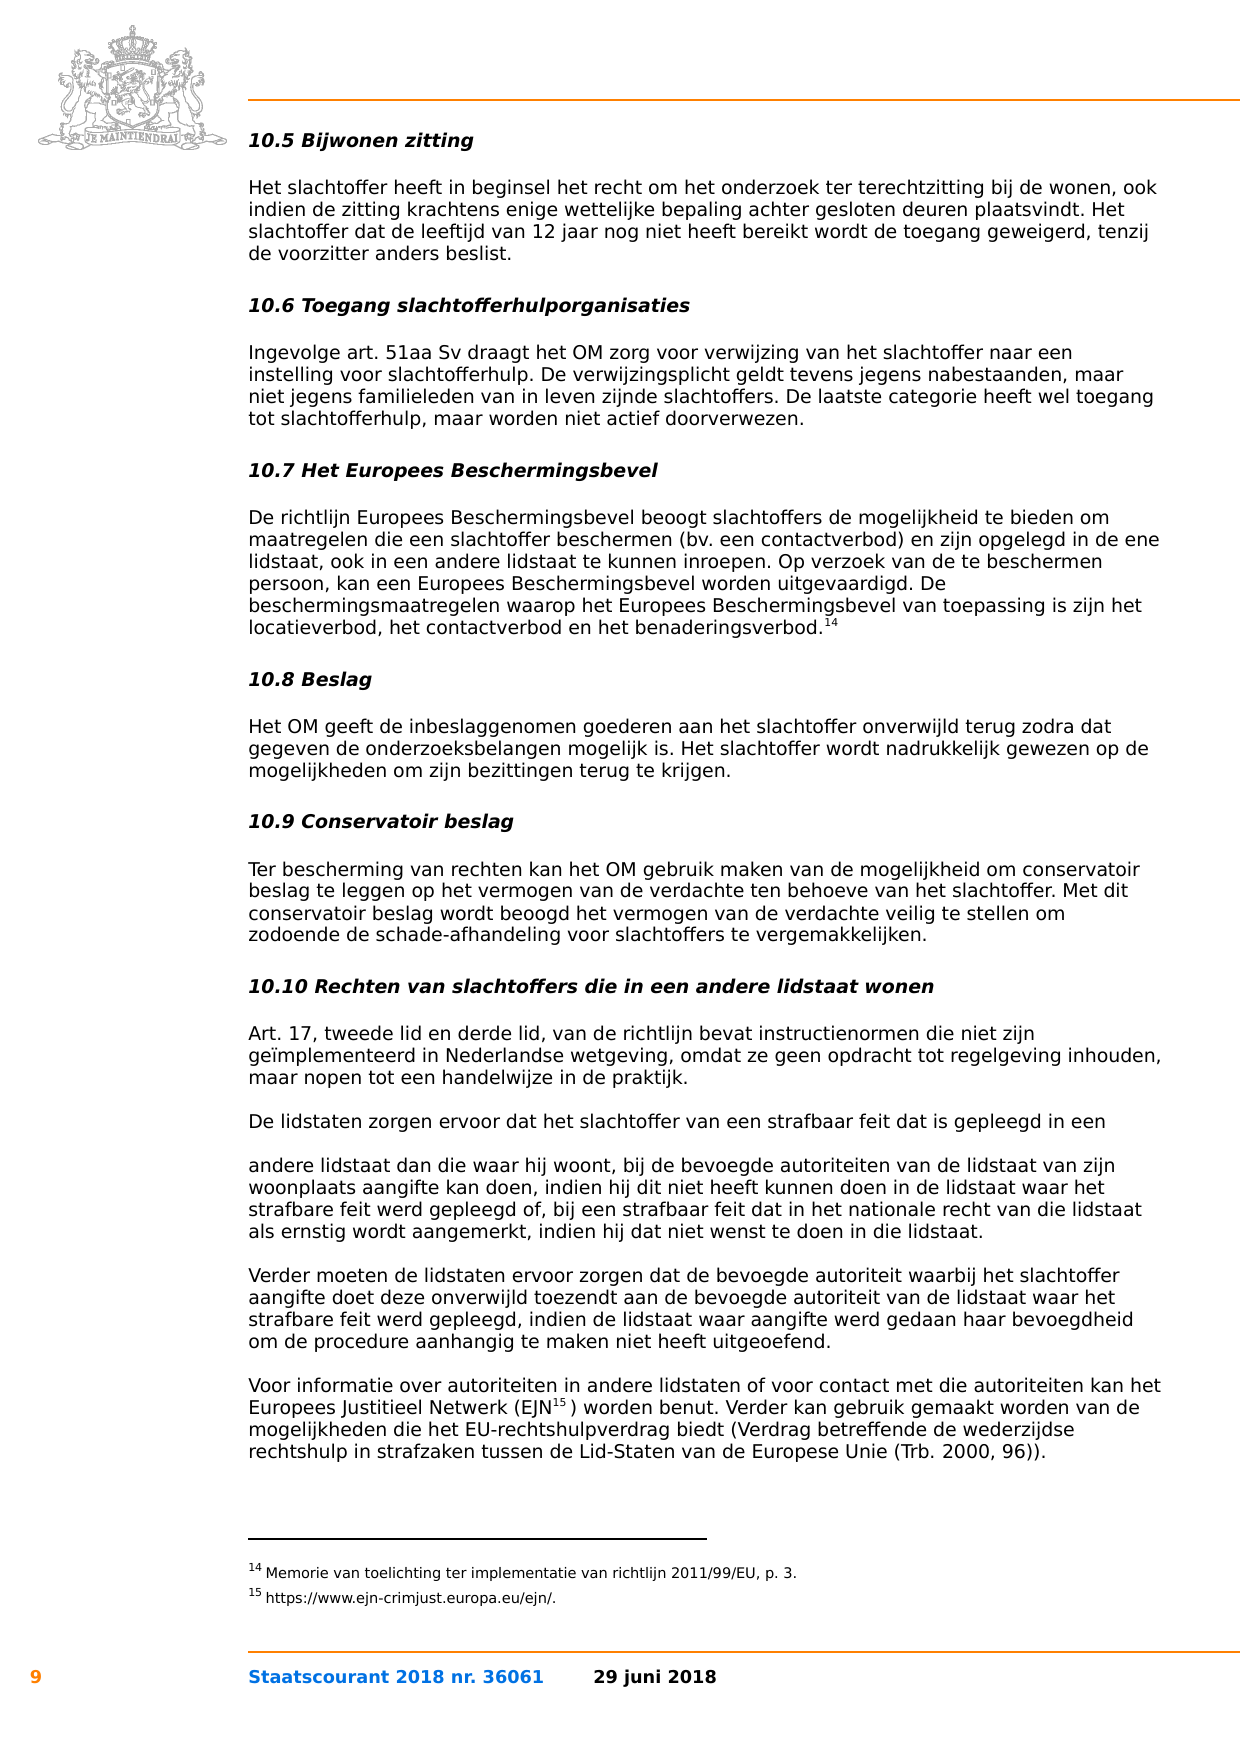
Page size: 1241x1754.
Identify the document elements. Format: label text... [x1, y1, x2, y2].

subtitle 10.7 Het Europees Beschermingsbevel [248, 460, 1163, 482]
text Ingevolge art. 51aa Sv draagt het OM zorg voor verwijzing van het slachtoffer naar een instelling voor slachtofferhulp. De verwijzingsplicht geldt tevens jegens nabestaanden, maar niet jegens familieleden van in leven zijnde slachtoffers. De laatste categorie heeft wel toegang tot slachtofferhulp, maar worden niet actief doorverwezen. [248, 342, 1163, 430]
text Voor informatie over autoriteiten in andere lidstaten of voor contact met die autoriteiten kan het Europees Justitieel Netwerk (EJN) worden benut. Verder kan gebruik gemaakt worden van de mogelijkheden die het EU-rechtshulpverdrag biedt (Verdrag betreffende de wederzijdse rechtshulp in strafzaken tussen de Lid-Staten van de Europese Unie (Trb. 2000, 96)). [248, 1374, 1163, 1462]
text Art. 17, tweede lid en derde lid, van de richtlijn bevat instructienormen die niet zijn geïmplementeerd in Nederlandse wetgeving, omdat ze geen opdracht tot regelgeving inhouden, maar nopen tot een handelwijze in de praktijk. [248, 1023, 1163, 1089]
text Het OM geeft de inbeslaggenomen goederen aan het slachtoffer onverwijld terug zodra dat gegeven de onderzoeksbelangen mogelijk is. Het slachtoffer wordt nadrukkelijk gewezen op de mogelijkheden om zijn bezittingen terug te krijgen. [248, 716, 1163, 781]
text https://www.ejn-crimjust.europa.eu/ejn/. [248, 1586, 1163, 1608]
text Memorie van toelichting ter implementatie van richtlijn 2011/99/EU, p. 3. [248, 1561, 1163, 1583]
text De lidstaten zorgen ervoor dat het slachtoffer van een strafbaar feit dat is gepleegd in een [248, 1111, 1163, 1133]
subtitle 10.5 Bijwonen zitting [248, 130, 1163, 152]
text Het slachtoffer heeft in beginsel het recht om het onderzoek ter terechtzitting bij de wonen, ook indien de zitting krachtens enige wettelijke bepaling achter gesloten deuren plaatsvindt. Het slachtoffer dat de leeftijd van 12 jaar nog niet heeft bereikt wordt de toegang geweigerd, tenzij de voorzitter anders beslist. [248, 177, 1163, 265]
text Ter bescherming van rechten kan het OM gebruik maken van de mogelijkheid om conservatoir beslag te leggen op het vermogen van de verdachte ten behoeve van het slachtoffer. Met dit conservatoir beslag wordt beoogd het vermogen van de verdachte veilig te stellen om zodoende de schade-afhandeling voor slachtoffers te vergemakkelijken. [248, 858, 1163, 946]
subtitle 10.6 Toegang slachtofferhulporganisaties [248, 295, 1163, 317]
text Verder moeten de lidstaten ervoor zorgen dat de bevoegde autoriteit waarbij het slachtoffer aangifte doet deze onverwijld toezendt aan de bevoegde autoriteit van de lidstaat waar het strafbare feit werd gepleegd, indien de lidstaat waar aangifte werd gedaan haar bevoegdheid om de procedure aanhangig te maken niet heeft uitgeoefend. [248, 1265, 1163, 1353]
subtitle 10.9 Conservatoir beslag [248, 811, 1163, 833]
text andere lidstaat dan die waar hij woont, bij de bevoegde autoriteiten van de lidstaat van zijn woonplaats aangifte kan doen, indien hij dit niet heeft kunnen doen in de lidstaat waar het strafbare feit werd gepleegd of, bij een strafbaar feit dat in het nationale recht van die lidstaat als ernstig wordt aangemerkt, indien hij dat niet wenst te doen in die lidstaat. [248, 1155, 1163, 1243]
text De richtlijn Europees Beschermingsbevel beoogt slachtoffers de mogelijkheid te bieden om maatregelen die een slachtoffer beschermen (bv. een contactverbod) en zijn opgelegd in de ene lidstaat, ook in een andere lidstaat te kunnen inroepen. Op verzoek van de te beschermen persoon, kan een Europees Beschermingsbevel worden uitgevaardigd. De beschermingsmaatregelen waarop het Europees Beschermingsbevel van toepassing is zijn het locatieverbod, het contactverbod en het benaderingsverbod. [248, 507, 1163, 638]
subtitle 10.10 Rechten van slachtoffers die in een andere lidstaat wonen [248, 976, 1163, 998]
picture [38, 25, 227, 150]
subtitle 10.8 Beslag [248, 668, 1163, 691]
